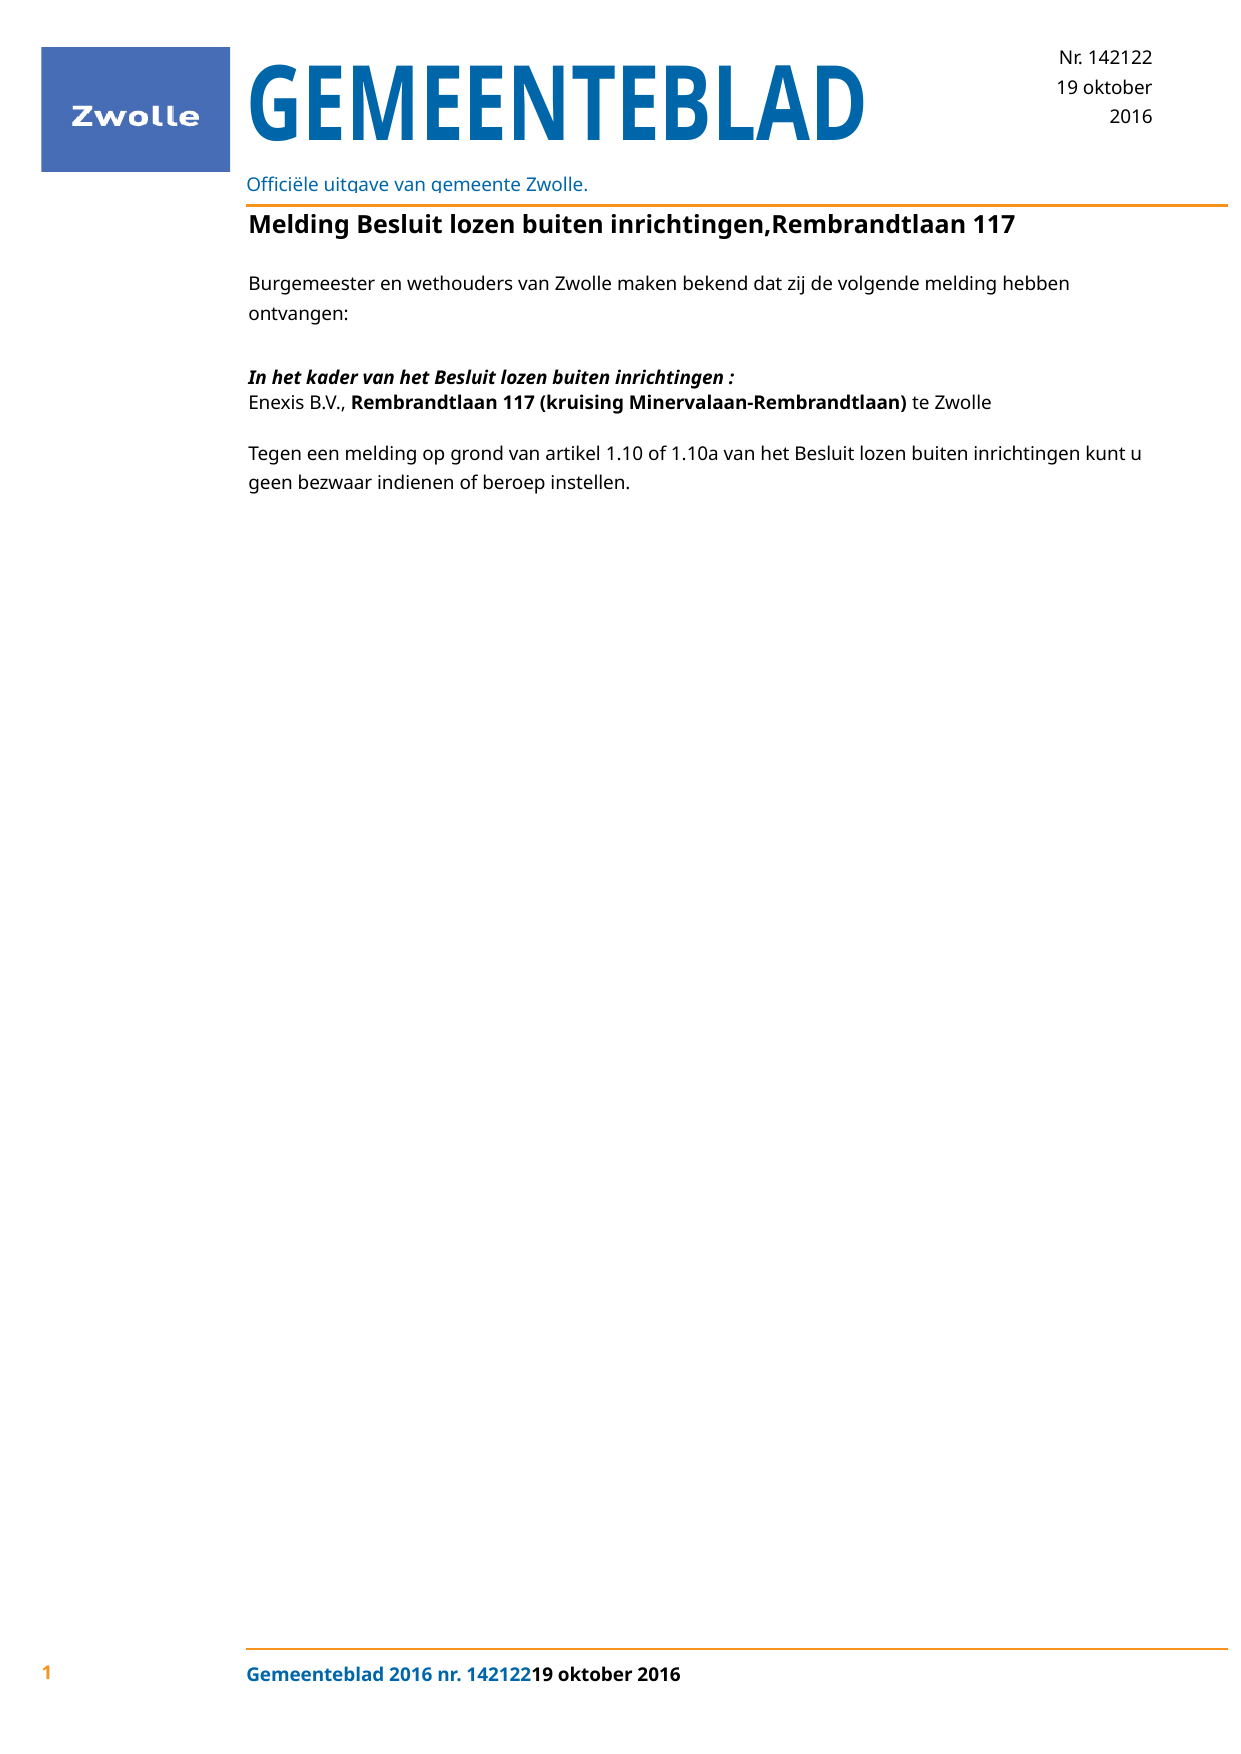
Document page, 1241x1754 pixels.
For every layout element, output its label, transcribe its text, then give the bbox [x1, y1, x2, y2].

text Tegen een melding op grond van artikel 1.10 of 1.10a van het Besluit lozen buiten inrichtingen kunt u geen bezwaar indienen of beroep instellen. [248, 440, 1152, 495]
text Enexis B.V., Rembrandtlaan 117 (kruising Minervalaan-Rembrandtlaan) te Zwolle [248, 389, 1152, 415]
picture [41, 47, 231, 172]
text Melding Besluit lozen buiten inrichtingen,Rembrandtlaan 117 [248, 207, 1152, 241]
text In het kader van het Besluit lozen buiten inrichtingen : [248, 364, 1152, 389]
text Burgemeester en wethouders van Zwolle maken bekend dat zij de volgende melding hebben ontvangen: [248, 270, 1152, 326]
